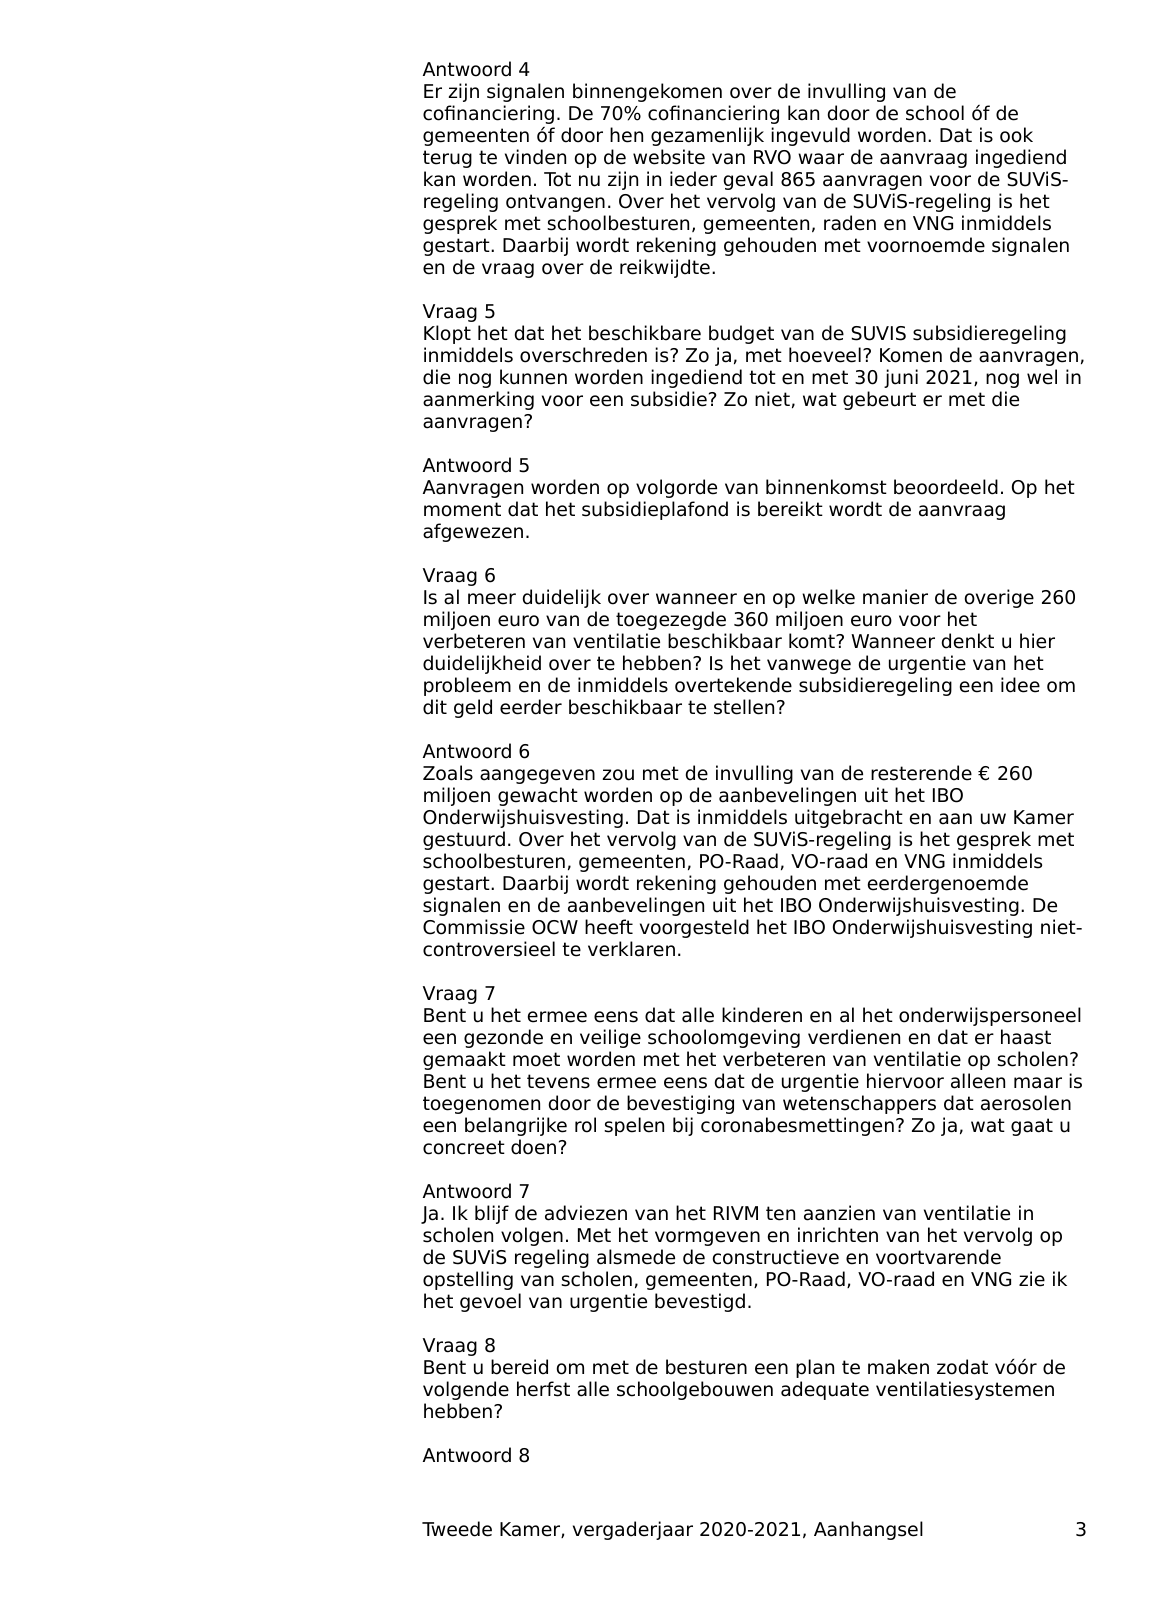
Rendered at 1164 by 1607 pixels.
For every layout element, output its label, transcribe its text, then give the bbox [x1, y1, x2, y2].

text Zoals aangegeven zou met de invulling van de resterende € 260 miljoen gewacht worden op de aanbevelingen uit het IBO Onderwijshuisvesting. Dat is inmiddels uitgebracht en aan uw Kamer gestuurd. Over het vervolg van de SUViS-regeling is het gesprek met schoolbesturen, gemeenten, PO-Raad, VO-raad en VNG inmiddels gestart. Daarbij wordt rekening gehouden met eerdergenoemde signalen en de aanbevelingen uit het IBO Onderwijshuisvesting. De Commissie OCW heeft voorgesteld het IBO Onderwijshuisvesting niet-controversieel te verklaren. [422, 763, 1087, 961]
text Antwoord 4 [422, 59, 1087, 81]
text Klopt het dat het beschikbare budget van de SUVIS subsidieregeling inmiddels overschreden is? Zo ja, met hoeveel? Komen de aanvragen, die nog kunnen worden ingediend tot en met 30 juni 2021, nog wel in aanmerking voor een subsidie? Zo niet, wat gebeurt er met die aanvragen? [422, 323, 1087, 433]
text Antwoord 8 [422, 1445, 1087, 1467]
text Vraag 5 [422, 301, 1087, 323]
text Aanvragen worden op volgorde van binnenkomst beoordeeld. Op het moment dat het subsidieplafond is bereikt wordt de aanvraag afgewezen. [422, 477, 1087, 543]
text Vraag 8 [422, 1335, 1087, 1357]
text Er zijn signalen binnengekomen over de invulling van de cofinanciering. De 70% cofinanciering kan door de school óf de gemeenten óf door hen gezamenlijk ingevuld worden. Dat is ook terug te vinden op de website van RVO waar de aanvraag ingediend kan worden. Tot nu zijn in ieder geval 865 aanvragen voor de SUViS-regeling ontvangen. Over het vervolg van de SUViS-regeling is het gesprek met schoolbesturen, gemeenten, raden en VNG inmiddels gestart. Daarbij wordt rekening gehouden met voornoemde signalen en de vraag over de reikwijdte. [422, 81, 1087, 279]
text Vraag 7 [422, 983, 1087, 1005]
text Antwoord 6 [422, 741, 1087, 763]
text Is al meer duidelijk over wanneer en op welke manier de overige 260 miljoen euro van de toegezegde 360 miljoen euro voor het verbeteren van ventilatie beschikbaar komt? Wanneer denkt u hier duidelijkheid over te hebben? Is het vanwege de urgentie van het probleem en de inmiddels overtekende subsidieregeling een idee om dit geld eerder beschikbaar te stellen? [422, 587, 1087, 719]
text Antwoord 5 [422, 455, 1087, 477]
text Vraag 6 [422, 565, 1087, 587]
text Antwoord 7 [422, 1181, 1087, 1203]
text Bent u bereid om met de besturen een plan te maken zodat vóór de volgende herfst alle schoolgebouwen adequate ventilatiesystemen hebben? [422, 1357, 1087, 1423]
text Ja. Ik blijf de adviezen van het RIVM ten aanzien van ventilatie in scholen volgen. Met het vormgeven en inrichten van het vervolg op de SUViS regeling alsmede de constructieve en voortvarende opstelling van scholen, gemeenten, PO-Raad, VO-raad en VNG zie ik het gevoel van urgentie bevestigd. [422, 1203, 1087, 1313]
text Bent u het ermee eens dat alle kinderen en al het onderwijspersoneel een gezonde en veilige schoolomgeving verdienen en dat er haast gemaakt moet worden met het verbeteren van ventilatie op scholen? Bent u het tevens ermee eens dat de urgentie hiervoor alleen maar is toegenomen door de bevestiging van wetenschappers dat aerosolen een belangrijke rol spelen bij coronabesmettingen? Zo ja, wat gaat u concreet doen? [422, 1005, 1087, 1159]
